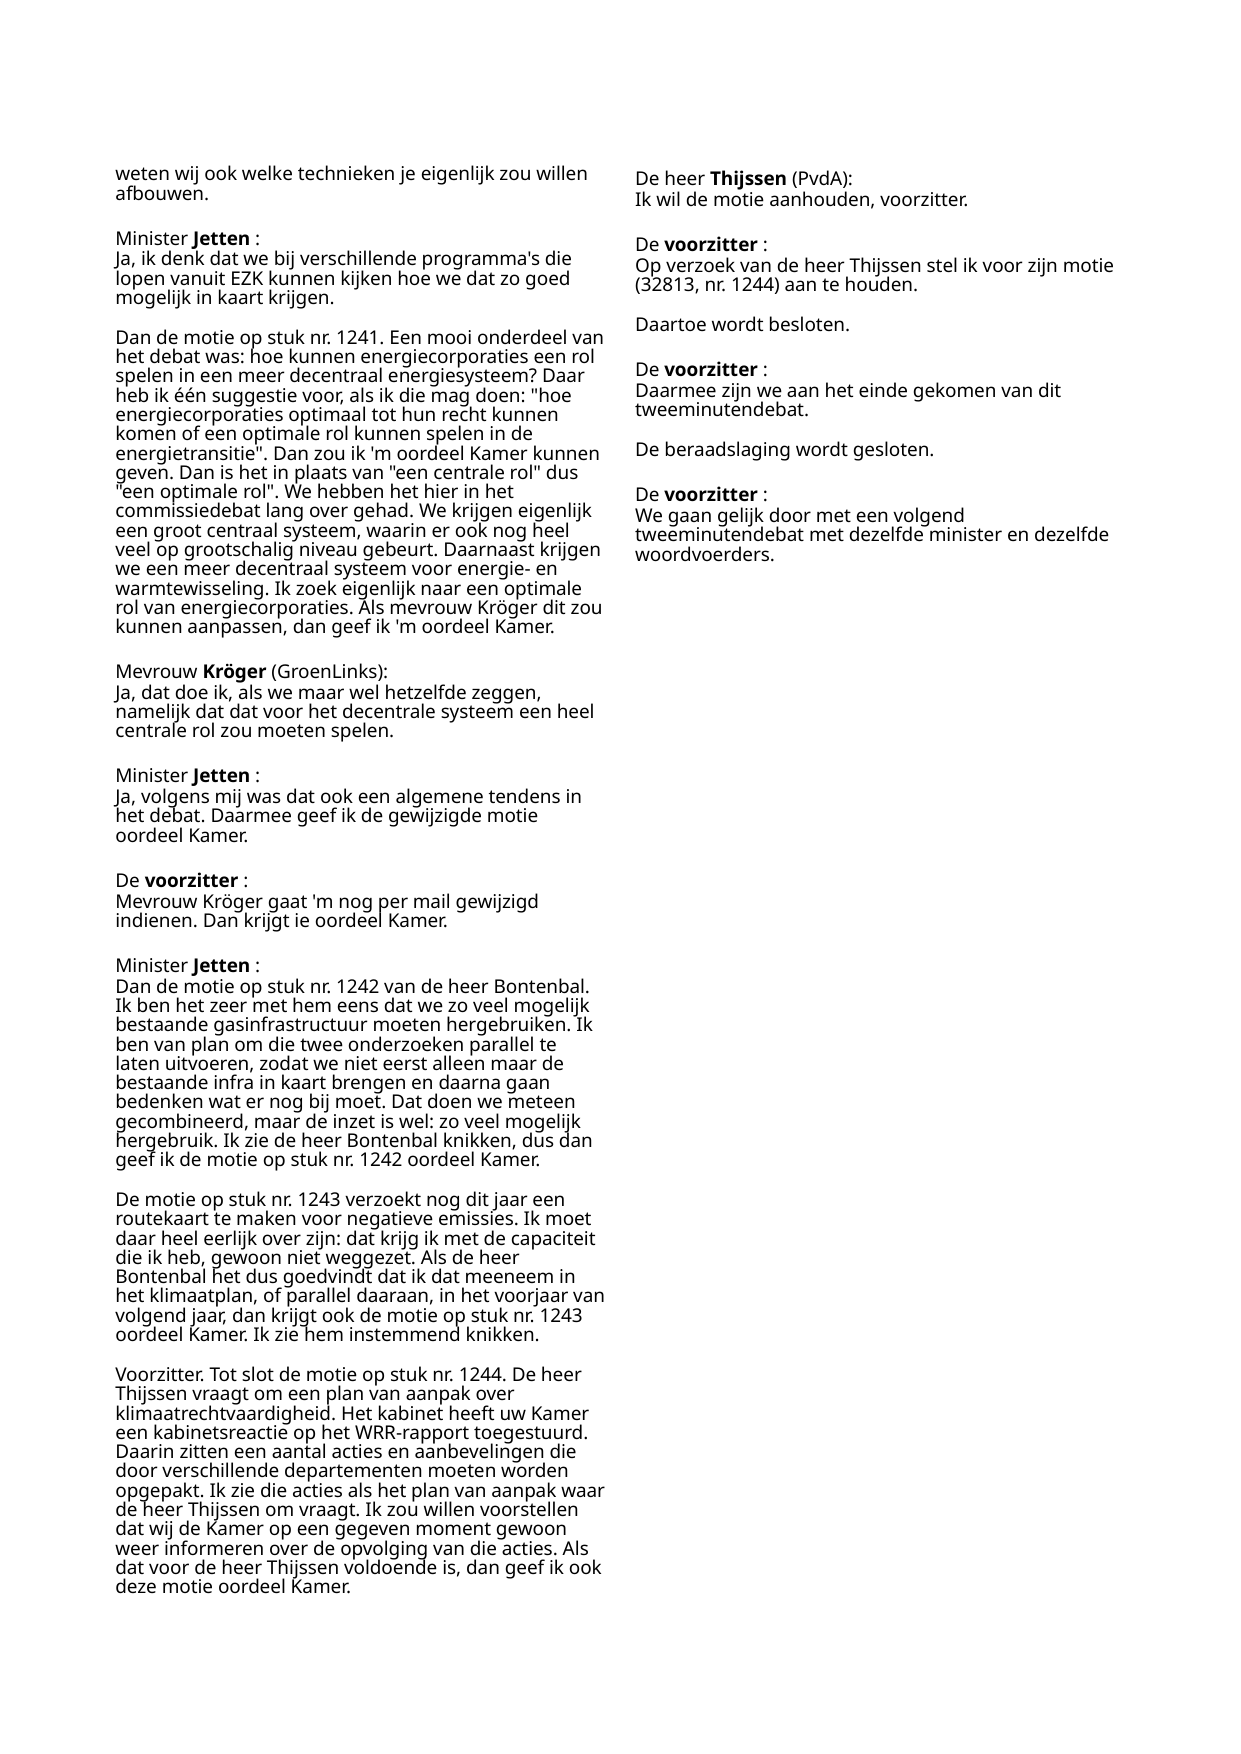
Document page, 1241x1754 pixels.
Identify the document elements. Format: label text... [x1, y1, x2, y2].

text Mevrouw Kröger gaat 'm nog per mail gewijzigd indienen. Dan krijgt ie oordeel Kamer. [115, 893, 605, 931]
text Dan de motie op stuk nr. 1242 van de heer Bontenbal. Ik ben het zeer met hem eens dat we zo veel mogelijk bestaande gasinfrastructuur moeten hergebruiken. Ik ben van plan om die twee onderzoeken parallel te laten uitvoeren, zodat we niet eerst alleen maar de bestaande infra in kaart brengen en daarna gaan bedenken wat er nog bij moet. Dat doen we meteen gecombineerd, maar de inzet is wel: zo veel mogelijk hergebruik. Ik zie de heer Bontenbal knikken, dus dan geef ik de motie op stuk nr. 1242 oordeel Kamer. [115, 978, 605, 1170]
text De beraadslaging wordt gesloten. [635, 441, 1125, 461]
text Voorzitter. Tot slot de motie op stuk nr. 1244. De heer Thijssen vraagt om een plan van aanpak over klimaatrechtvaardigheid. Het kabinet heeft uw Kamer een kabinetsreactie op het WRR-rapport toegestuurd. Daarin zitten een aantal acties en aanbevelingen die door verschillende departementen moeten worden opgepakt. Ik zie die acties als het plan van aanpak waar de heer Thijssen om vraagt. Ik zou willen voorstellen dat wij de Kamer op een gegeven moment gewoon weer informeren over de opvolging van die acties. Als dat voor de heer Thijssen voldoende is, dan geef ik ook deze motie oordeel Kamer. [115, 1366, 605, 1597]
text Ja, dat doe ik, als we maar wel hetzelfde zeggen, namelijk dat dat voor het decentrale systeem een heel centrale rol zou moeten spelen. [115, 684, 605, 742]
text Daartoe wordt besloten. [635, 316, 1125, 335]
text Daarmee zijn we aan het einde gekomen van dit tweeminutendebat. [635, 382, 1125, 421]
text Minister Jetten : [115, 762, 605, 788]
text Ja, volgens mij was dat ook een algemene tendens in het debat. Daarmee geef ik de gewijzigde motie oordeel Kamer. [115, 788, 605, 846]
text Dan de motie op stuk nr. 1241. Een mooi onderdeel van het debat was: hoe kunnen energiecorporaties een rol spelen in een meer decentraal energiesysteem? Daar heb ik één suggestie voor, als ik die mag doen: "hoe energiecorporaties optimaal tot hun recht kunnen komen of een optimale rol kunnen spelen in de energietransitie". Dan zou ik 'm oordeel Kamer kunnen geven. Dan is het in plaats van "een centrale rol" dus "een optimale rol". We hebben het hier in het commissiedebat lang over gehad. We krijgen eigenlijk een groot centraal systeem, waarin er ook nog heel veel op grootschalig niveau gebeurt. Daarnaast krijgen we een meer decentraal systeem voor energie- en warmtewisseling. Ik zoek eigenlijk naar een optimale rol van energiecorporaties. Als mevrouw Kröger dit zou kunnen aanpassen, dan geef ik 'm oordeel Kamer. [115, 329, 605, 637]
text Ja, ik denk dat we bij verschillende programma's die lopen vanuit EZK kunnen kijken hoe we dat zo goed mogelijk in kaart krijgen. [115, 250, 605, 308]
text De heer Thijssen (PvdA): [635, 165, 1125, 191]
text Mevrouw Kröger (GroenLinks): [115, 658, 605, 684]
text Minister Jetten : [115, 952, 605, 978]
text We gaan gelijk door met een volgend tweeminutendebat met dezelfde minister en dezelfde woordvoerders. [635, 507, 1125, 565]
text De motie op stuk nr. 1243 verzoekt nog dit jaar een routekaart te maken voor negatieve emissies. Ik moet daar heel eerlijk over zijn: dat krijg ik met de capaciteit die ik heb, gewoon niet weggezet. Als de heer Bontenbal het dus goedvindt dat ik dat meeneem in het klimaatplan, of parallel daaraan, in het voorjaar van volgend jaar, dan krijgt ook de motie op stuk nr. 1243 oordeel Kamer. Ik zie hem instemmend knikken. [115, 1191, 605, 1345]
text De voorzitter : [635, 481, 1125, 507]
text Op verzoek van de heer Thijssen stel ik voor zijn motie (32813, nr. 1244) aan te houden. [635, 257, 1125, 295]
text Minister Jetten : [115, 225, 605, 250]
text weten wij ook welke technieken je eigenlijk zou willen afbouwen. [115, 165, 605, 204]
text De voorzitter : [635, 231, 1125, 257]
text Ik wil de motie aanhouden, voorzitter. [635, 191, 1125, 210]
text De voorzitter : [115, 867, 605, 893]
text De voorzitter : [635, 356, 1125, 382]
